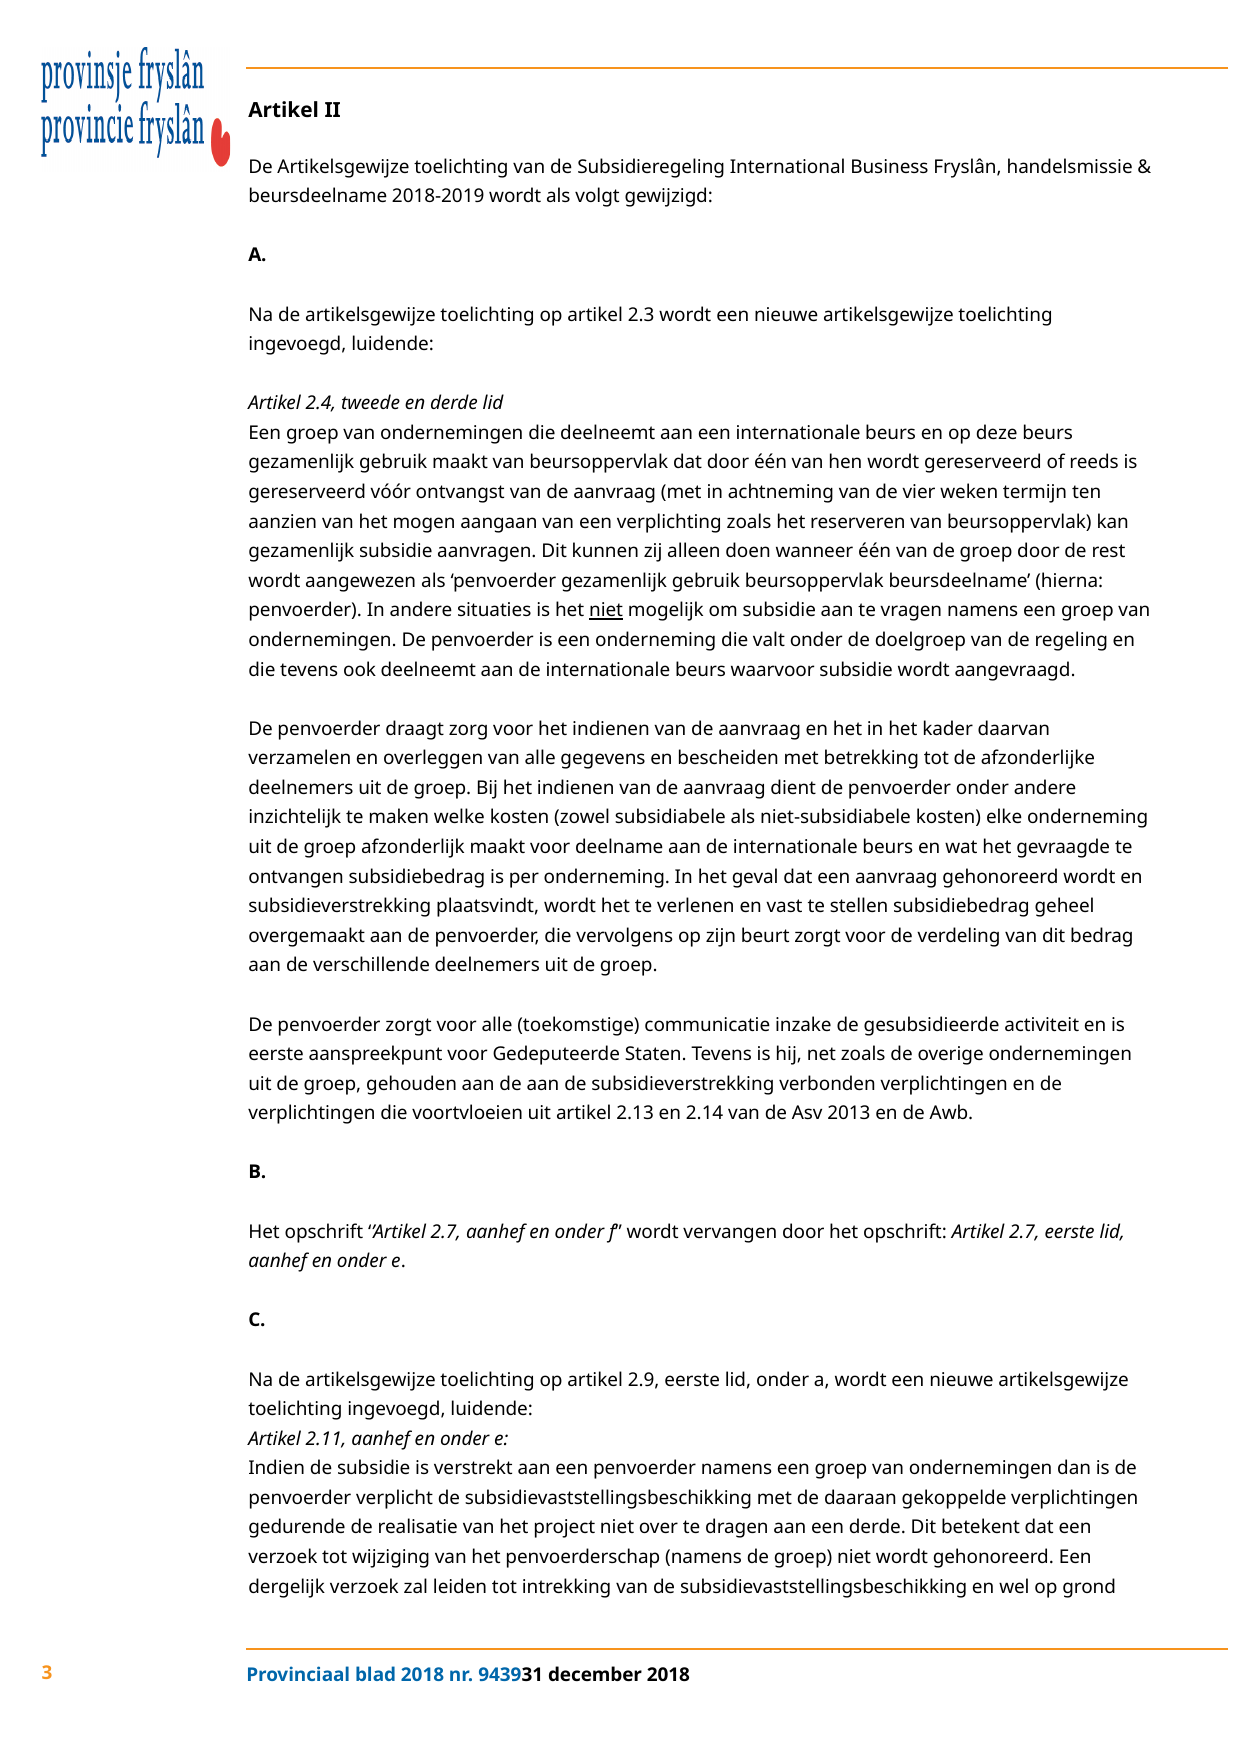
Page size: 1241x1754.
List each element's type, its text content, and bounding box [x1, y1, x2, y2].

text Na de artikelsgewijze toelichting op artikel 2.3 wordt een nieuwe artikelsgewijze toelichting ingevoegd, luidende: [248, 301, 1152, 356]
text Artikel II [248, 95, 1152, 123]
text De Artikelsgewijze toelichting van de Subsidieregeling International Business Fryslân, handelsmissie & beursdeelname 2018-2019 wordt als volgt gewijzigd: [248, 153, 1152, 208]
text Artikel 2.4, tweede en derde lid [248, 389, 1152, 415]
text De penvoerder zorgt voor alle (toekomstige) communicatie inzake de gesubsidieerde activiteit en is eerste aanspreekpunt voor Gedeputeerde Staten. Tevens is hij, net zoals de overige ondernemingen uit de groep, gehouden aan de aan de subsidieverstrekking verbonden verplichtingen en de verplichtingen die voortvloeien uit artikel 2.13 en 2.14 van de Asv 2013 en de Awb. [248, 1011, 1152, 1125]
text A. [248, 242, 1152, 267]
text B. [248, 1159, 1152, 1184]
text De penvoerder draagt zorg voor het indienen van de aanvraag en het in het kader daarvan verzamelen en overleggen van alle gegevens en bescheiden met betrekking tot de afzonderlijke deelnemers uit de groep. Bij het indienen van de aanvraag dient de penvoerder onder andere inzichtelijk te maken welke kosten (zowel subsidiabele als niet-subsidiabele kosten) elke onderneming uit de groep afzonderlijk maakt voor deelname aan de internationale beurs en wat het gevraagde te ontvangen subsidiebedrag is per onderneming. In het geval dat een aanvraag gehonoreerd wordt en subsidieverstrekking plaatsvindt, wordt het te verlenen en vast te stellen subsidiebedrag geheel overgemaakt aan de penvoerder, die vervolgens op zijn beurt zorgt voor de verdeling van dit bedrag aan de verschillende deelnemers uit de groep. [248, 715, 1152, 977]
text Een groep van ondernemingen die deelneemt aan een internationale beurs en op deze beurs gezamenlijk gebruik maakt van beursoppervlak dat door één van hen wordt gereserveerd of reeds is gereserveerd vóór ontvangst van de aanvraag (met in achtneming van de vier weken termijn ten aanzien van het mogen aangaan van een verplichting zoals het reserveren van beursoppervlak) kan gezamenlijk subsidie aanvragen. Dit kunnen zij alleen doen wanneer één van de groep door de rest wordt aangewezen als ‘penvoerder gezamenlijk gebruik beursoppervlak beursdeelname’ (hierna: penvoerder). In andere situaties is het niet mogelijk om subsidie aan te vragen namens een groep van ondernemingen. De penvoerder is een onderneming die valt onder de doelgroep van de regeling en die tevens ook deelneemt aan de internationale beurs waarvoor subsidie wordt aangevraagd. [248, 419, 1152, 681]
text Het opschrift ‘’Artikel 2.7, aanhef en onder f’’ wordt vervangen door het opschrift: Artikel 2.7, eerste lid, aanhef en onder e. [248, 1218, 1152, 1273]
text Artikel 2.11, aanhef en onder e: [248, 1425, 1152, 1451]
picture [41, 47, 231, 172]
text Indien de subsidie is verstrekt aan een penvoerder namens een groep van ondernemingen dan is de penvoerder verplicht de subsidievaststellingsbeschikking met de daaraan gekoppelde verplichtingen gedurende de realisatie van het project niet over te dragen aan een derde. Dit betekent dat een verzoek tot wijziging van het penvoerderschap (namens de groep) niet wordt gehonoreerd. Een dergelijk verzoek zal leiden tot intrekking van de subsidievaststellingsbeschikking en wel op grond [248, 1454, 1152, 1598]
text C. [248, 1307, 1152, 1332]
text Na de artikelsgewijze toelichting op artikel 2.9, eerste lid, onder a, wordt een nieuwe artikelsgewijze toelichting ingevoegd, luidende: [248, 1366, 1152, 1421]
